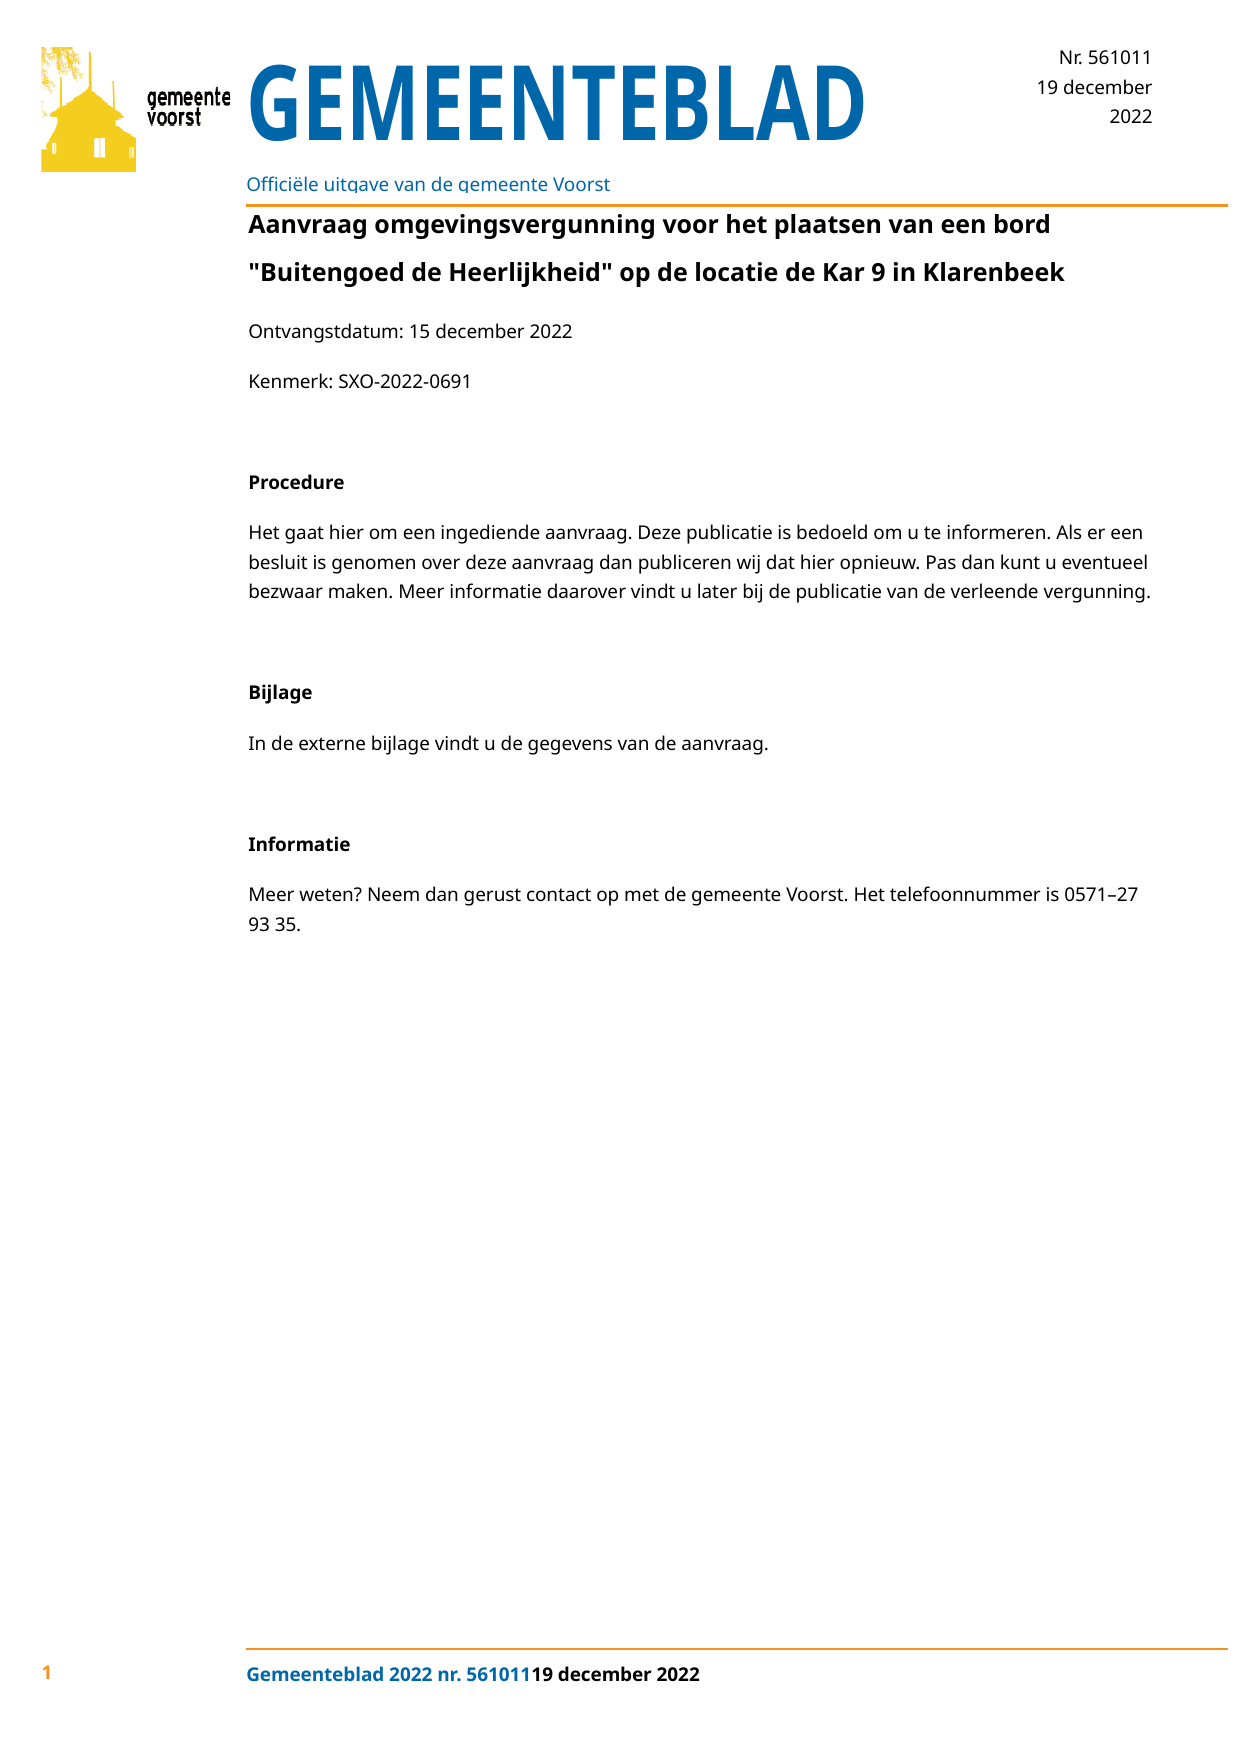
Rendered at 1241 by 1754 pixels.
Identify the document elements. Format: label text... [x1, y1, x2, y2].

text Kenmerk: SXO-2022-0691 [248, 368, 1152, 394]
text Meer weten? Neem dan gerust contact op met de gemeente Voorst. Het telefoonnummer is 0571–27 93 35. [248, 881, 1152, 937]
text In de externe bijlage vindt u de gegevens van de aanvraag. [248, 730, 1152, 756]
text Procedure [248, 469, 1152, 495]
text Aanvraag omgevingsvergunning voor het plaatsen van een bord "Buitengoed de Heerlijkheid" op de locatie de Kar 9 in Klarenbeek [248, 207, 1152, 288]
text Het gaat hier om een ingediende aanvraag. Deze publicatie is bedoeld om u te informeren. Als er een besluit is genomen over deze aanvraag dan publiceren wij dat hier opnieuw. Pas dan kunt u eventueel bezwaar maken. Meer informatie daarover vindt u later bij de publicatie van de verleende vergunning. [248, 519, 1152, 604]
text Informatie [248, 831, 1152, 857]
picture [41, 47, 231, 172]
text Bijlage [248, 679, 1152, 705]
text Ontvangstdatum: 15 december 2022 [248, 318, 1152, 344]
